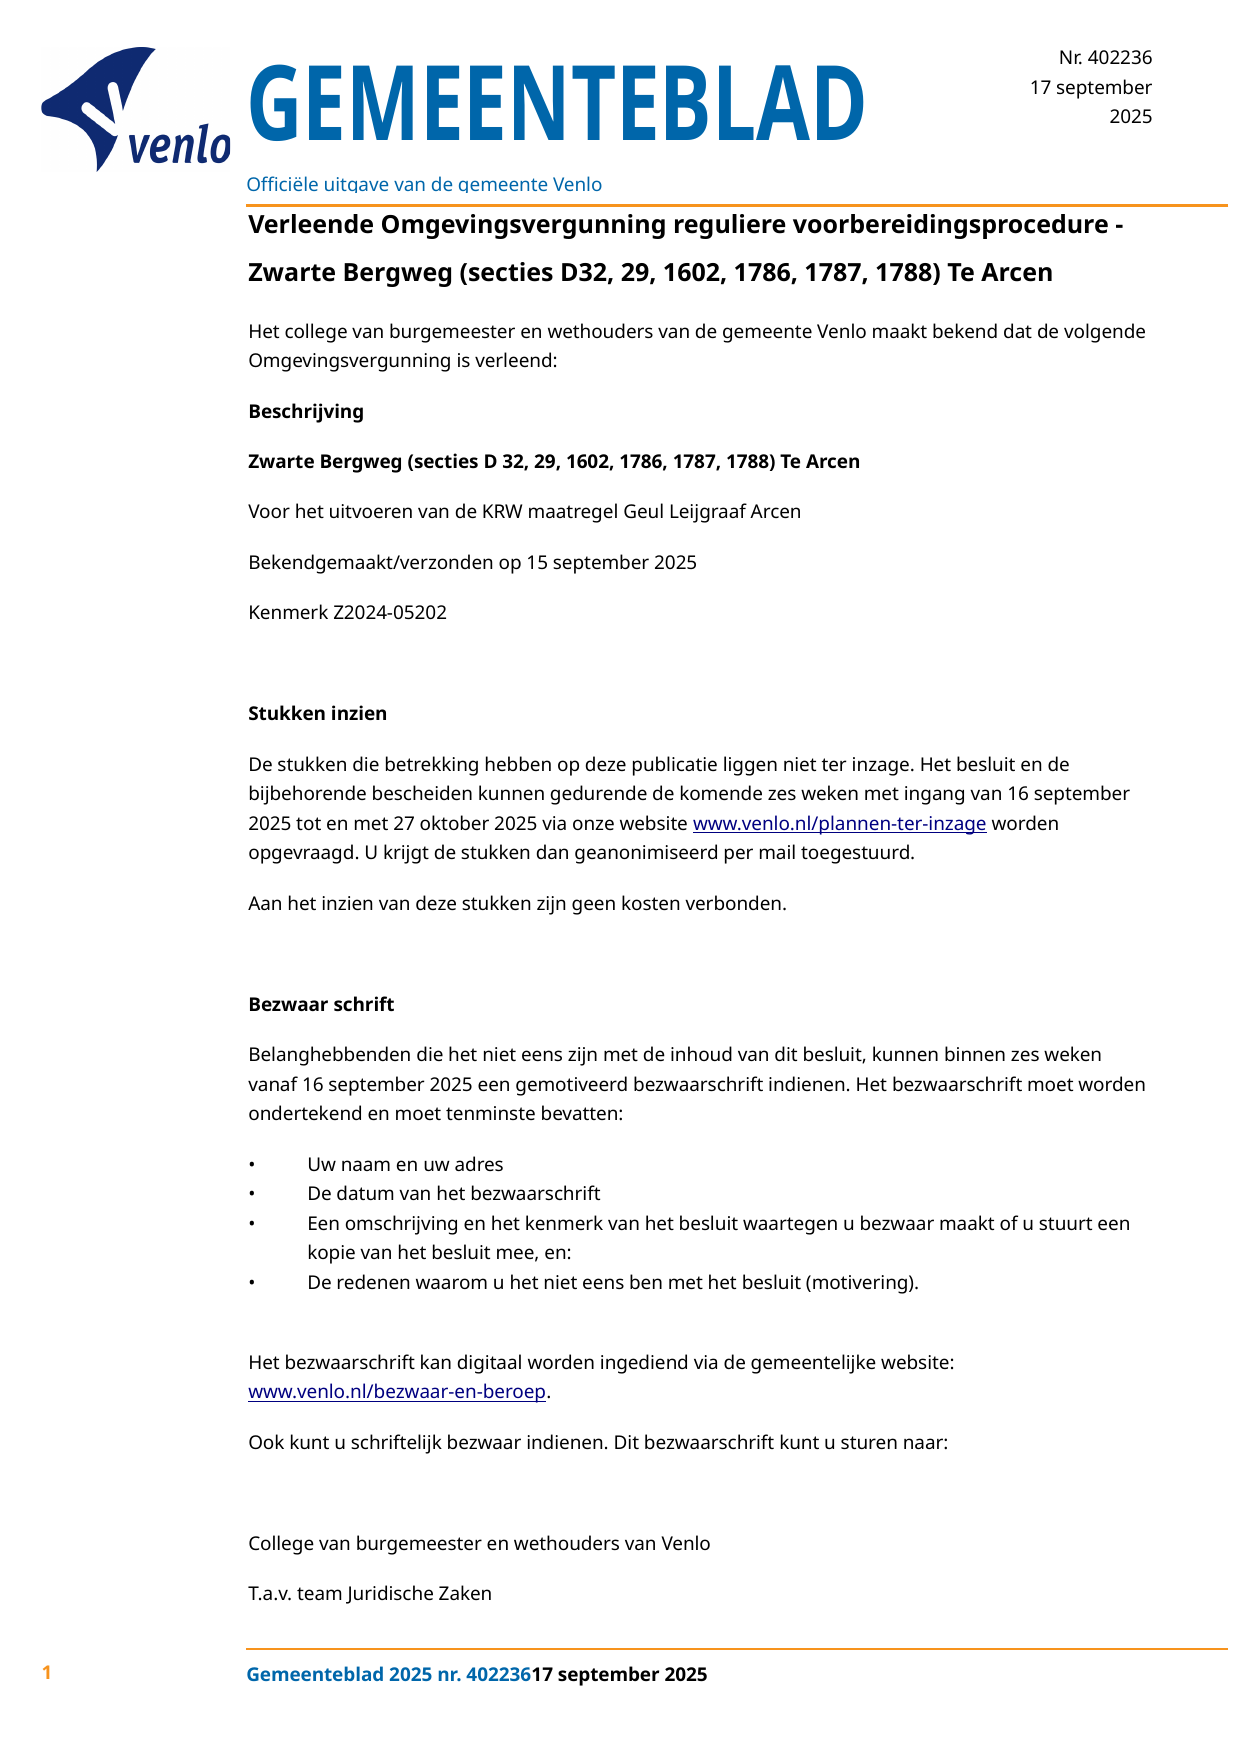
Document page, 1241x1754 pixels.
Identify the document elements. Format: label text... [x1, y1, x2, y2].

text Bezwaar schrift [248, 991, 1152, 1017]
text College van burgemeester en wethouders van Venlo [248, 1530, 1152, 1556]
text Aan het inzien van deze stukken zijn geen kosten verbonden. [248, 890, 1152, 916]
text Zwarte Bergweg (secties D 32, 29, 1602, 1786, 1787, 1788) Te Arcen [248, 448, 1152, 474]
list De redenen waarom u het niet eens ben met het besluit (motivering). [248, 1269, 1152, 1295]
text Het bezwaarschrift kan digitaal worden ingediend via de gemeentelijke website: www.venlo.nl/bezwaar-en-beroep. [248, 1349, 1152, 1404]
text Stukken inzien [248, 700, 1152, 726]
text De stukken die betrekking hebben op deze publicatie liggen niet ter inzage. Het besluit en de bijbehorende bescheiden kunnen gedurende de komende zes weken met ingang van 16 september 2025 tot en met 27 oktober 2025 via onze website www.venlo.nl/plannen-ter-inzage worden opgevraagd. U krijgt de stukken dan geanonimiseerd per mail toegestuurd. [248, 751, 1152, 865]
text Verleende Omgevingsvergunning reguliere voorbereidingsprocedure - Zwarte Bergweg (secties D32, 29, 1602, 1786, 1787, 1788) Te Arcen [248, 207, 1152, 288]
list Een omschrijving en het kenmerk van het besluit waartegen u bezwaar maakt of u stuurt een kopie van het besluit mee, en: [248, 1210, 1152, 1265]
text Voor het uitvoeren van de KRW maatregel Geul Leijgraaf Arcen [248, 499, 1152, 524]
list Uw naam en uw adres [248, 1151, 1152, 1177]
text Het college van burgemeester en wethouders van de gemeente Venlo maakt bekend dat de volgende Omgevingsvergunning is verleend: [248, 318, 1152, 373]
text Kenmerk Z2024-05202 [248, 599, 1152, 625]
text Bekendgemaakt/verzonden op 15 september 2025 [248, 549, 1152, 575]
picture [41, 47, 231, 172]
list De datum van het bezwaarschrift [248, 1180, 1152, 1206]
text T.a.v. team Juridische Zaken [248, 1580, 1152, 1606]
text Ook kunt u schriftelijk bezwaar indienen. Dit bezwaarschrift kunt u sturen naar: [248, 1429, 1152, 1455]
text Belanghebbenden die het niet eens zijn met de inhoud van dit besluit, kunnen binnen zes weken vanaf 16 september 2025 een gemotiveerd bezwaarschrift indienen. Het bezwaarschrift moet worden ondertekend en moet tenminste bevatten: [248, 1041, 1152, 1126]
text Beschrijving [248, 398, 1152, 424]
